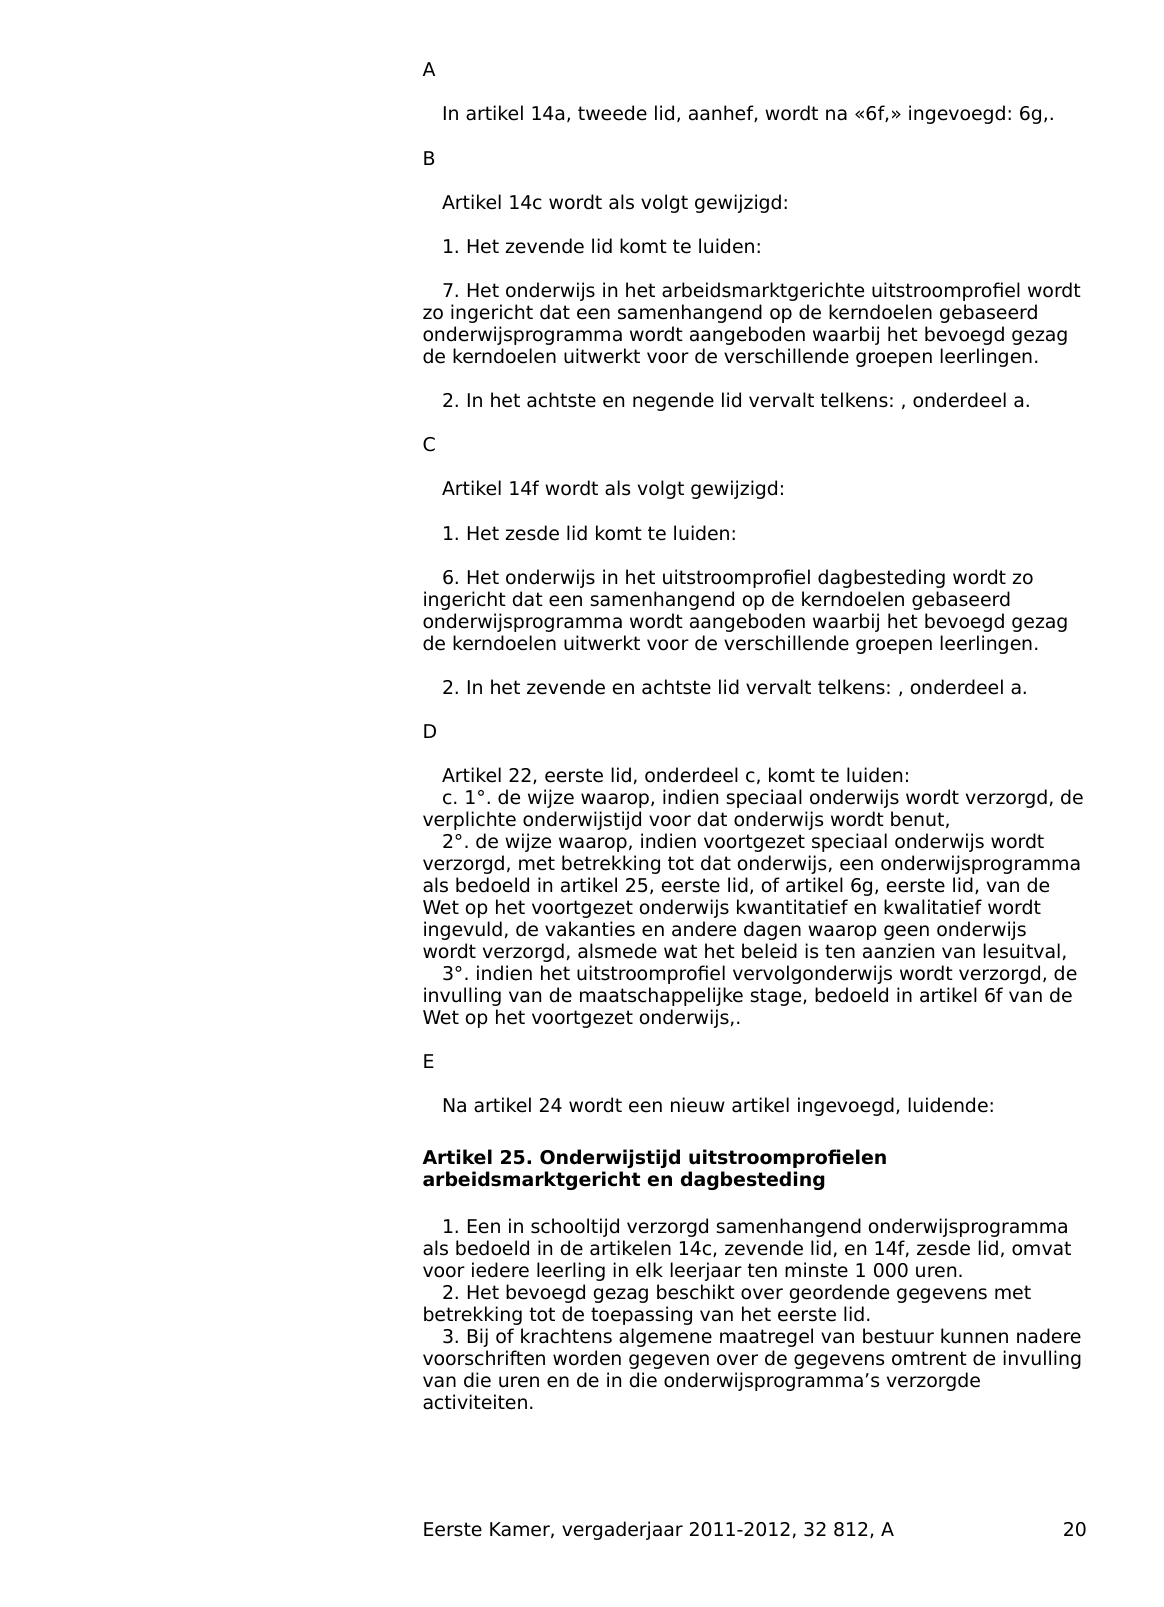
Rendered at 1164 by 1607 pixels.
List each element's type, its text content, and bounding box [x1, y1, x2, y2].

text 1. Het zevende lid komt te luiden: [422, 236, 1087, 258]
text Artikel 14c wordt als volgt gewijzigd: [422, 192, 1087, 213]
text A [422, 59, 1087, 81]
text 2. In het achtste en negende lid vervalt telkens: , onderdeel a. [422, 390, 1087, 412]
text 6. Het onderwijs in het uitstroomprofiel dagbesteding wordt zo ingericht dat een samenhangend op de kerndoelen gebaseerd onderwijsprogramma wordt aangeboden waarbij het bevoegd gezag de kerndoelen uitwerkt voor de verschillende groepen leerlingen. [422, 567, 1087, 654]
text 2°. de wijze waarop, indien voortgezet speciaal onderwijs wordt verzorgd, met betrekking tot dat onderwijs, een onderwijsprogramma als bedoeld in artikel 25, eerste lid, of artikel 6g, eerste lid, van de Wet op het voortgezet onderwijs kwantitatief en kwalitatief wordt ingevuld, de vakanties en andere dagen waarop geen onderwijs wordt verzorgd, alsmede wat het beleid is ten aanzien van lesuitval, [422, 831, 1087, 963]
text c. 1°. de wijze waarop, indien speciaal onderwijs wordt verzorgd, de verplichte onderwijstijd voor dat onderwijs wordt benut, [422, 787, 1087, 831]
text 2. Het bevoegd gezag beschikt over geordende gegevens met betrekking tot de toepassing van het eerste lid. [422, 1282, 1087, 1326]
text 3°. indien het uitstroomprofiel vervolgonderwijs wordt verzorgd, de invulling van de maatschappelijke stage, bedoeld in artikel 6f van de Wet op het voortgezet onderwijs,. [422, 963, 1087, 1029]
text 7. Het onderwijs in het arbeidsmarktgerichte uitstroomprofiel wordt zo ingericht dat een samenhangend op de kerndoelen gebaseerd onderwijsprogramma wordt aangeboden waarbij het bevoegd gezag de kerndoelen uitwerkt voor de verschillende groepen leerlingen. [422, 280, 1087, 368]
text Na artikel 24 wordt een nieuw artikel ingevoegd, luidende: [422, 1095, 1087, 1117]
text 2. In het zevende en achtste lid vervalt telkens: , onderdeel a. [422, 677, 1087, 699]
text Artikel 14f wordt als volgt gewijzigd: [422, 478, 1087, 500]
text D [422, 721, 1087, 743]
text 3. Bij of krachtens algemene maatregel van bestuur kunnen nadere voorschriften worden gegeven over de gegevens omtrent de invulling van die uren en de in die onderwijsprogramma’s verzorgde activiteiten. [422, 1326, 1087, 1414]
text E [422, 1051, 1087, 1073]
text In artikel 14a, tweede lid, aanhef, wordt na «6f,» ingevoegd: 6g,. [422, 103, 1087, 125]
text 1. Een in schooltijd verzorgd samenhangend onderwijsprogramma als bedoeld in de artikelen 14c, zevende lid, en 14f, zesde lid, omvat voor iedere leerling in elk leerjaar ten minste 1 000 uren. [422, 1216, 1087, 1282]
text B [422, 147, 1087, 169]
text C [422, 434, 1087, 456]
subtitle Artikel 25. Onderwijstijd uitstroomprofielen arbeidsmarktgericht en dagbesteding [422, 1147, 1087, 1191]
text 1. Het zesde lid komt te luiden: [422, 522, 1087, 544]
text Artikel 22, eerste lid, onderdeel c, komt te luiden: [422, 765, 1087, 787]
